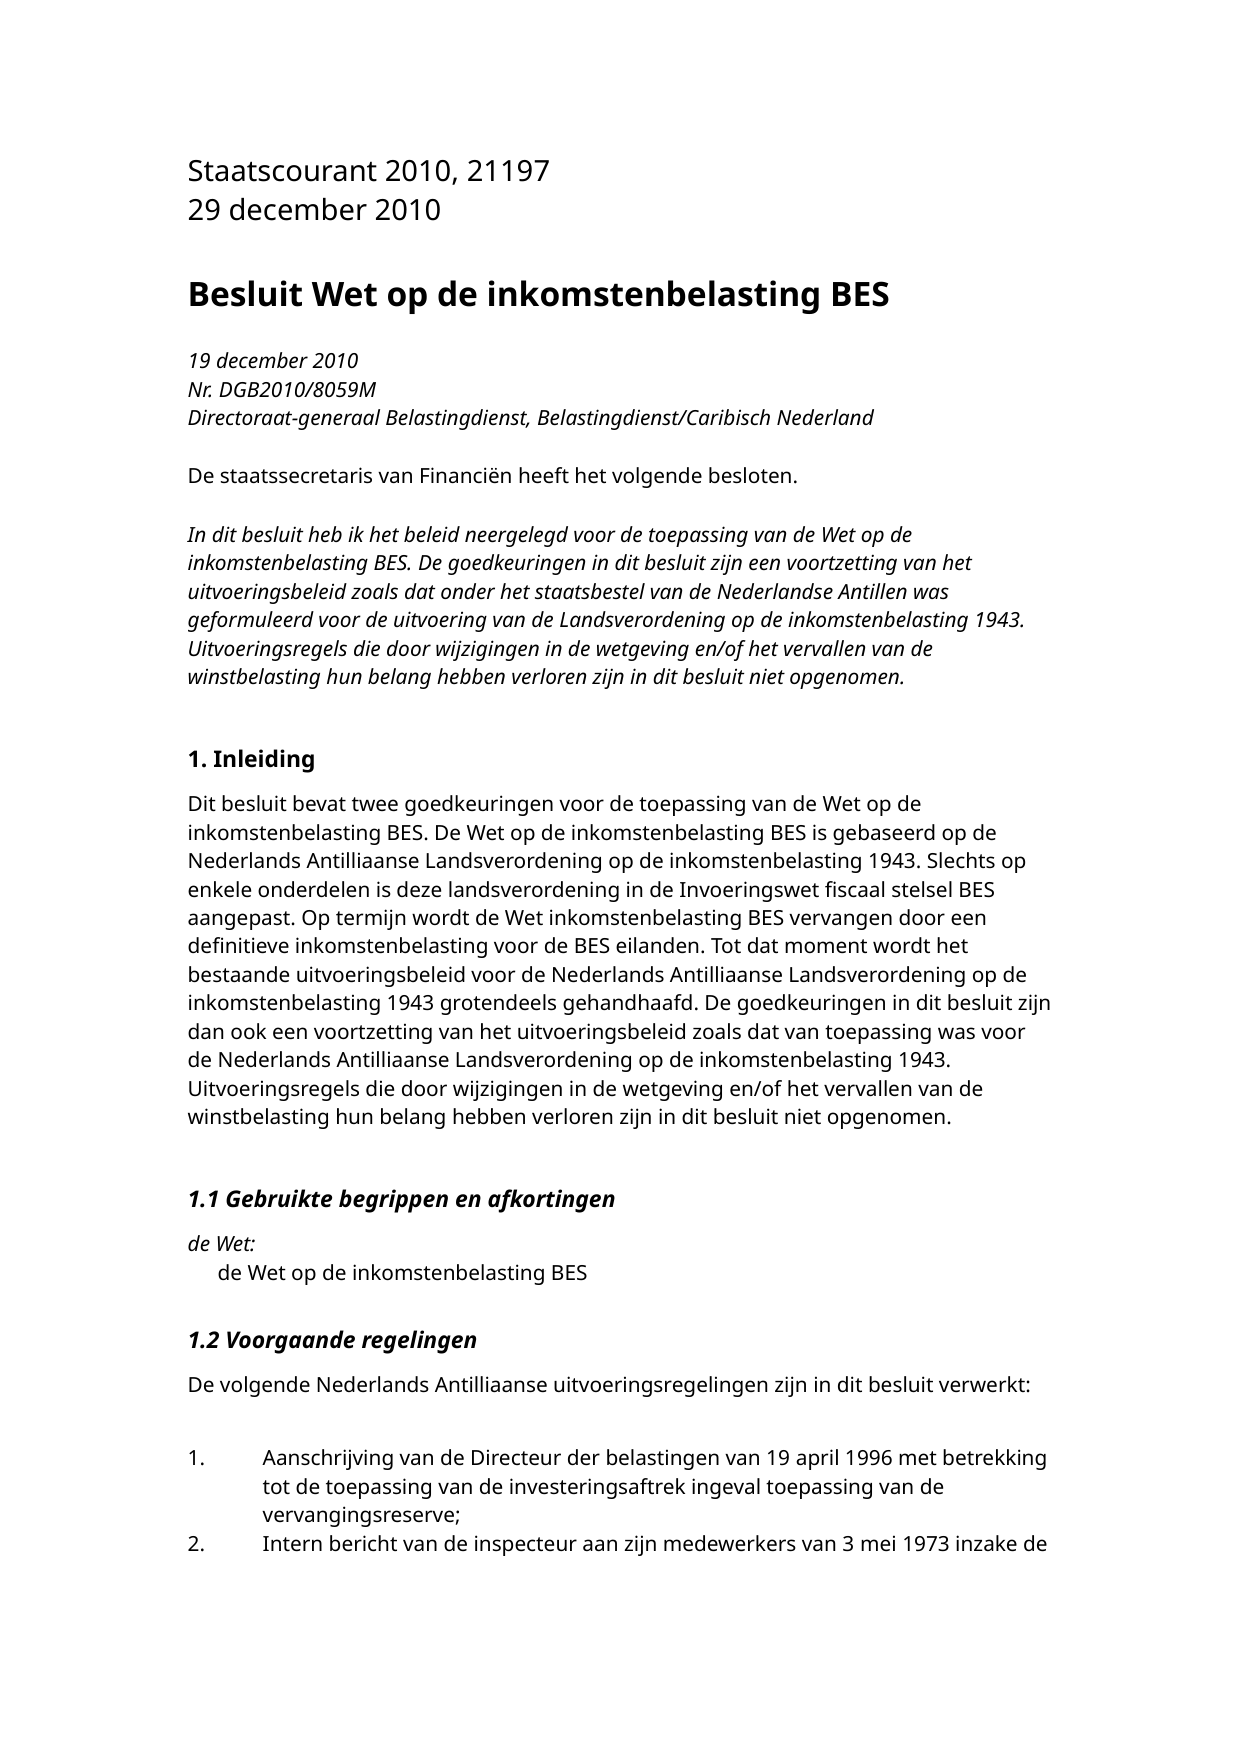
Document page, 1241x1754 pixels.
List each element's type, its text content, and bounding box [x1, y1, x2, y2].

list Aanschrijving van de Directeur der belastingen van 19 april 1996 met betrekking tot de toepassing van de investeringsaftrek ingeval toepassing van de vervangingsreserve; [187, 1443, 1053, 1529]
text de Wet: [187, 1229, 1053, 1258]
text 19 december 2010 [187, 346, 1053, 375]
text Staatscourant 2010, 21197 [187, 150, 1053, 190]
list Intern bericht van de inspecteur aan zijn medewerkers van 3 mei 1973 inzake de [187, 1529, 1053, 1557]
subtitle Besluit Wet op de inkomstenbelasting BES [187, 271, 1053, 316]
text Nr. DGB2010/8059M [187, 375, 1053, 403]
text Dit besluit bevat twee goedkeuringen voor de toepassing van de Wet op de inkomstenbelasting BES. De Wet op de inkomstenbelasting BES is gebaseerd op de Nederlands Antilliaanse Landsverordening op de inkomstenbelasting 1943. Slechts op enkele onderdelen is deze landsverordening in de Invoeringswet fiscaal stelsel BES aangepast. Op termijn wordt de Wet inkomstenbelasting BES vervangen door een definitieve inkomstenbelasting voor de BES eilanden. Tot dat moment wordt het bestaande uitvoeringsbeleid voor de Nederlands Antilliaanse Landsverordening op de inkomstenbelasting 1943 grotendeels gehandhaafd. De goedkeuringen in dit besluit zijn dan ook een voortzetting van het uitvoeringsbeleid zoals dat van toepassing was voor de Nederlands Antilliaanse Landsverordening op de inkomstenbelasting 1943. Uitvoeringsregels die door wijzigingen in de wetgeving en/of het vervallen van de winstbelasting hun belang hebben verloren zijn in dit besluit niet opgenomen. [187, 789, 1053, 1131]
text De staatssecretaris van Financiën heeft het volgende besloten. [187, 462, 1053, 490]
text De volgende Nederlands Antilliaanse uitvoeringsregelingen zijn in dit besluit verwerkt: [187, 1370, 1053, 1398]
subtitle 1. Inleiding [187, 743, 1053, 774]
subtitle 1.1 Gebruikte begrippen en afkortingen [187, 1183, 1053, 1214]
text In dit besluit heb ik het beleid neergelegd voor de toepassing van de Wet op de inkomstenbelasting BES. De goedkeuringen in dit besluit zijn een voortzetting van het uitvoeringsbeleid zoals dat onder het staatsbestel van de Nederlandse Antillen was geformuleerd voor de uitvoering van de Landsverordening op de inkomstenbelasting 1943. Uitvoeringsregels die door wijzigingen in de wetgeving en/of het vervallen van de winstbelasting hun belang hebben verloren zijn in dit besluit niet opgenomen. [187, 520, 1053, 691]
text Directoraat-generaal Belastingdienst, Belastingdienst/Caribisch Nederland [187, 403, 1053, 432]
text 29 december 2010 [187, 190, 1053, 229]
text de Wet op de inkomstenbelasting BES [217, 1258, 1053, 1286]
subtitle 1.2 Voorgaande regelingen [187, 1324, 1053, 1355]
